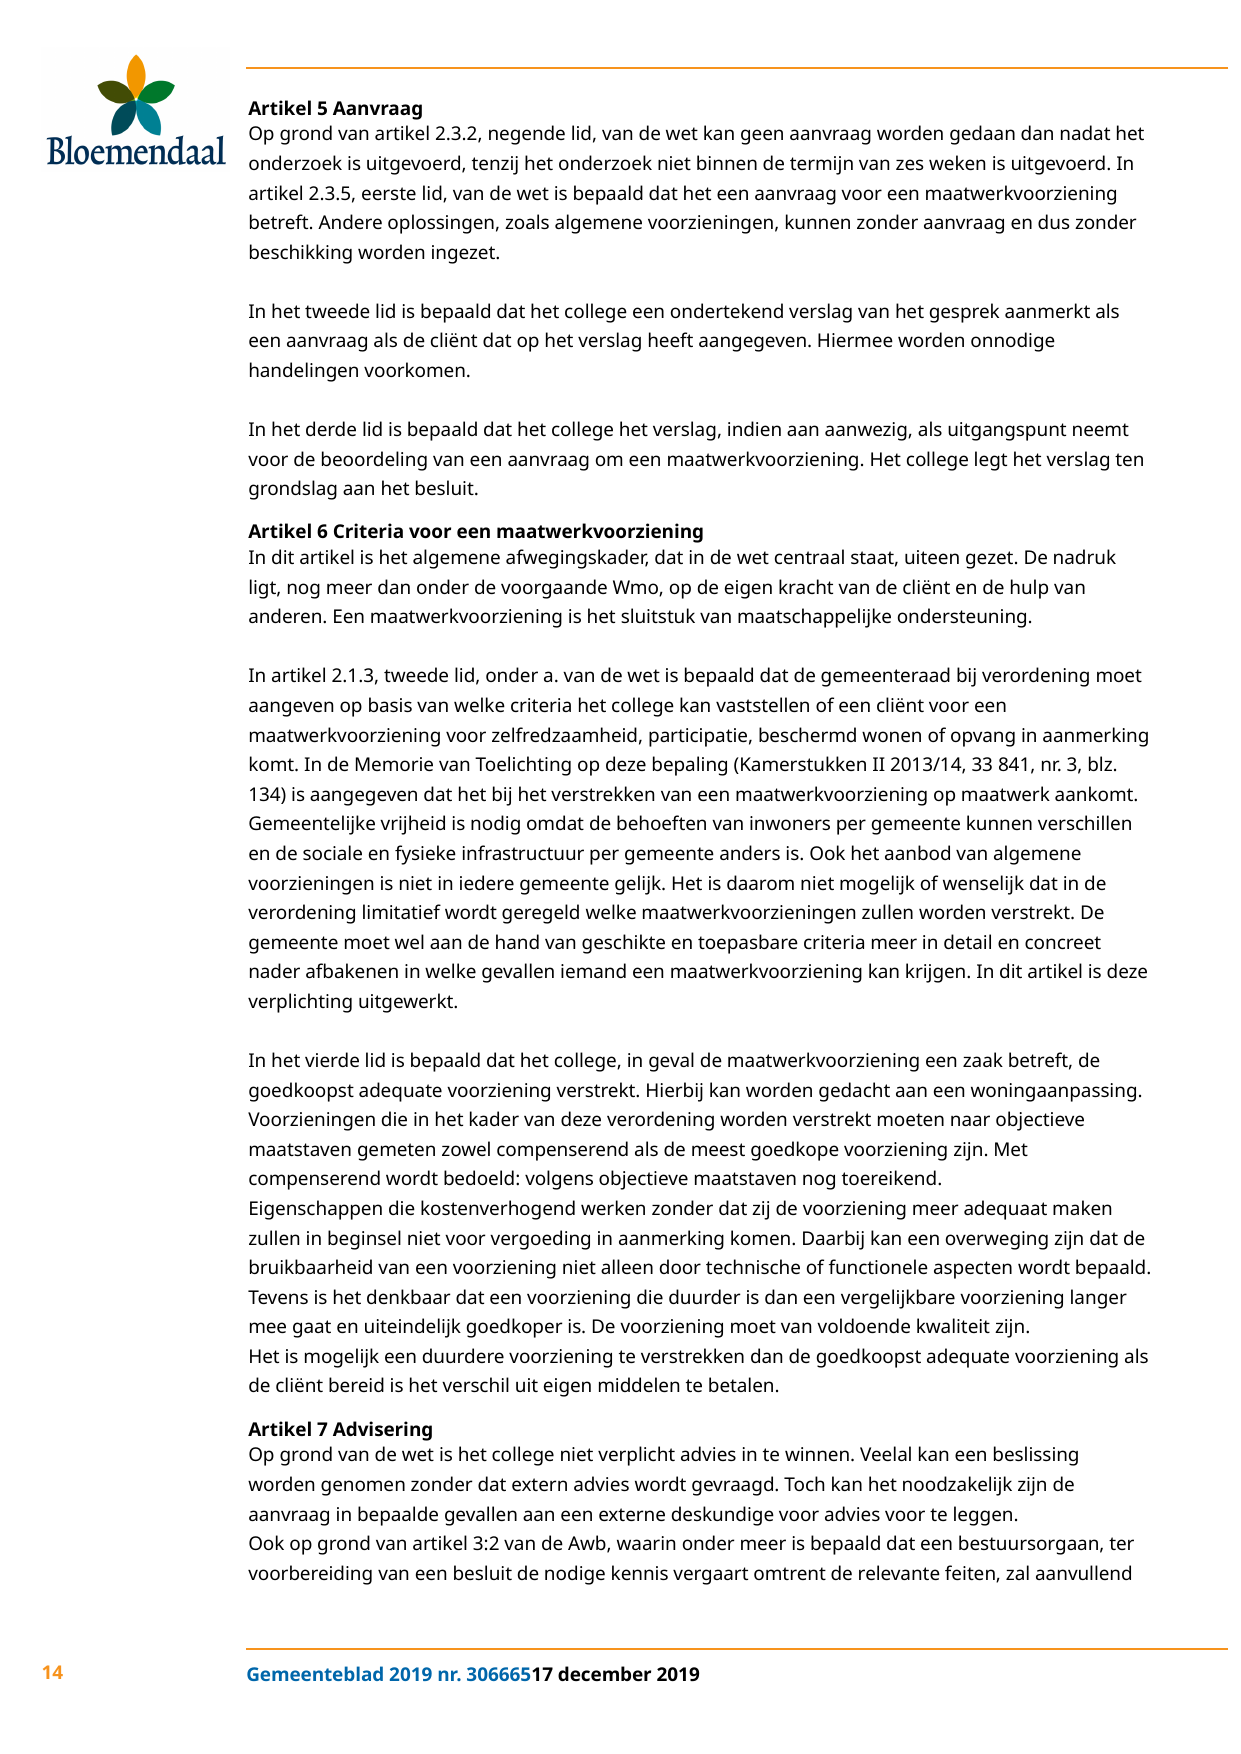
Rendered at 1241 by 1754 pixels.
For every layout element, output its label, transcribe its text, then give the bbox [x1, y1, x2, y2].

text In dit artikel is het algemene afwegingskader, dat in de wet centraal staat, uiteen gezet. De nadruk ligt, nog meer dan onder de voorgaande Wmo, op de eigen kracht van de cliënt en de hulp van anderen. Een maatwerkvoorziening is het sluitstuk van maatschappelijke ondersteuning. [248, 544, 1152, 629]
picture [41, 47, 231, 172]
text In artikel 2.1.3, tweede lid, onder a. van de wet is bepaald dat de gemeenteraad bij verordening moet aangeven op basis van welke criteria het college kan vaststellen of een cliënt voor een maatwerkvoorziening voor zelfredzaamheid, participatie, beschermd wonen of opvang in aanmerking komt. In de Memorie van Toelichting op deze bepaling (Kamerstukken II 2013/14, 33 841, nr. 3, blz. 134) is aangegeven dat het bij het verstrekken van een maatwerkvoorziening op maatwerk aankomt. Gemeentelijke vrijheid is nodig omdat de behoeften van inwoners per gemeente kunnen verschillen en de sociale en fysieke infrastructuur per gemeente anders is. Ook het aanbod van algemene voorzieningen is niet in iedere gemeente gelijk. Het is daarom niet mogelijk of wenselijk dat in de verordening limitatief wordt geregeld welke maatwerkvoorzieningen zullen worden verstrekt. De gemeente moet wel aan de hand van geschikte en toepasbare criteria meer in detail en concreet nader afbakenen in welke gevallen iemand een maatwerkvoorziening kan krijgen. In dit artikel is deze verplichting uitgewerkt. [248, 663, 1152, 1014]
text Ook op grond van artikel 3:2 van de Awb, waarin onder meer is bepaald dat een bestuursorgaan, ter voorbereiding van een besluit de nodige kennis vergaart omtrent de relevante feiten, zal aanvullend [248, 1530, 1152, 1586]
text Artikel 7 Advisering [248, 1416, 1152, 1442]
text Het is mogelijk een duurdere voorziening te verstrekken dan de goedkoopst adequate voorziening als de cliënt bereid is het verschil uit eigen middelen te betalen. [248, 1343, 1152, 1398]
text Artikel 6 Criteria voor een maatwerkvoorziening [248, 519, 1152, 544]
text In het derde lid is bepaald dat het college het verslag, indien aan aanwezig, als uitgangspunt neemt voor de beoordeling van een aanvraag om een maatwerkvoorziening. Het college legt het verslag ten grondslag aan het besluit. [248, 416, 1152, 501]
text Op grond van artikel 2.3.2, negende lid, van de wet kan geen aanvraag worden gedaan dan nadat het onderzoek is uitgevoerd, tenzij het onderzoek niet binnen de termijn van zes weken is uitgevoerd. In artikel 2.3.5, eerste lid, van de wet is bepaald dat het een aanvraag voor een maatwerkvoorziening betreft. Andere oplossingen, zoals algemene voorzieningen, kunnen zonder aanvraag en dus zonder beschikking worden ingezet. [248, 121, 1152, 264]
text Eigenschappen die kostenverhogend werken zonder dat zij de voorziening meer adequaat maken zullen in beginsel niet voor vergoeding in aanmerking komen. Daarbij kan een overweging zijn dat de bruikbaarheid van een voorziening niet alleen door technische of functionele aspecten wordt bepaald. Tevens is het denkbaar dat een voorziening die duurder is dan een vergelijkbare voorziening langer mee gaat en uiteindelijk goedkoper is. De voorziening moet van voldoende kwaliteit zijn. [248, 1195, 1152, 1339]
text Artikel 5 Aanvraag [248, 95, 1152, 121]
text Op grond van de wet is het college niet verplicht advies in te winnen. Veelal kan een beslissing worden genomen zonder dat extern advies wordt gevraagd. Toch kan het noodzakelijk zijn de aanvraag in bepaalde gevallen aan een externe deskundige voor advies voor te leggen. [248, 1442, 1152, 1526]
text In het vierde lid is bepaald dat het college, in geval de maatwerkvoorziening een zaak betreft, de goedkoopst adequate voorziening verstrekt. Hierbij kan worden gedacht aan een woningaanpassing. Voorzieningen die in het kader van deze verordening worden verstrekt moeten naar objectieve maatstaven gemeten zowel compenserend als de meest goedkope voorziening zijn. Met compenserend wordt bedoeld: volgens objectieve maatstaven nog toereikend. [248, 1047, 1152, 1191]
text In het tweede lid is bepaald dat het college een ondertekend verslag van het gesprek aanmerkt als een aanvraag als de cliënt dat op het verslag heeft aangegeven. Hiermee worden onnodige handelingen voorkomen. [248, 298, 1152, 383]
